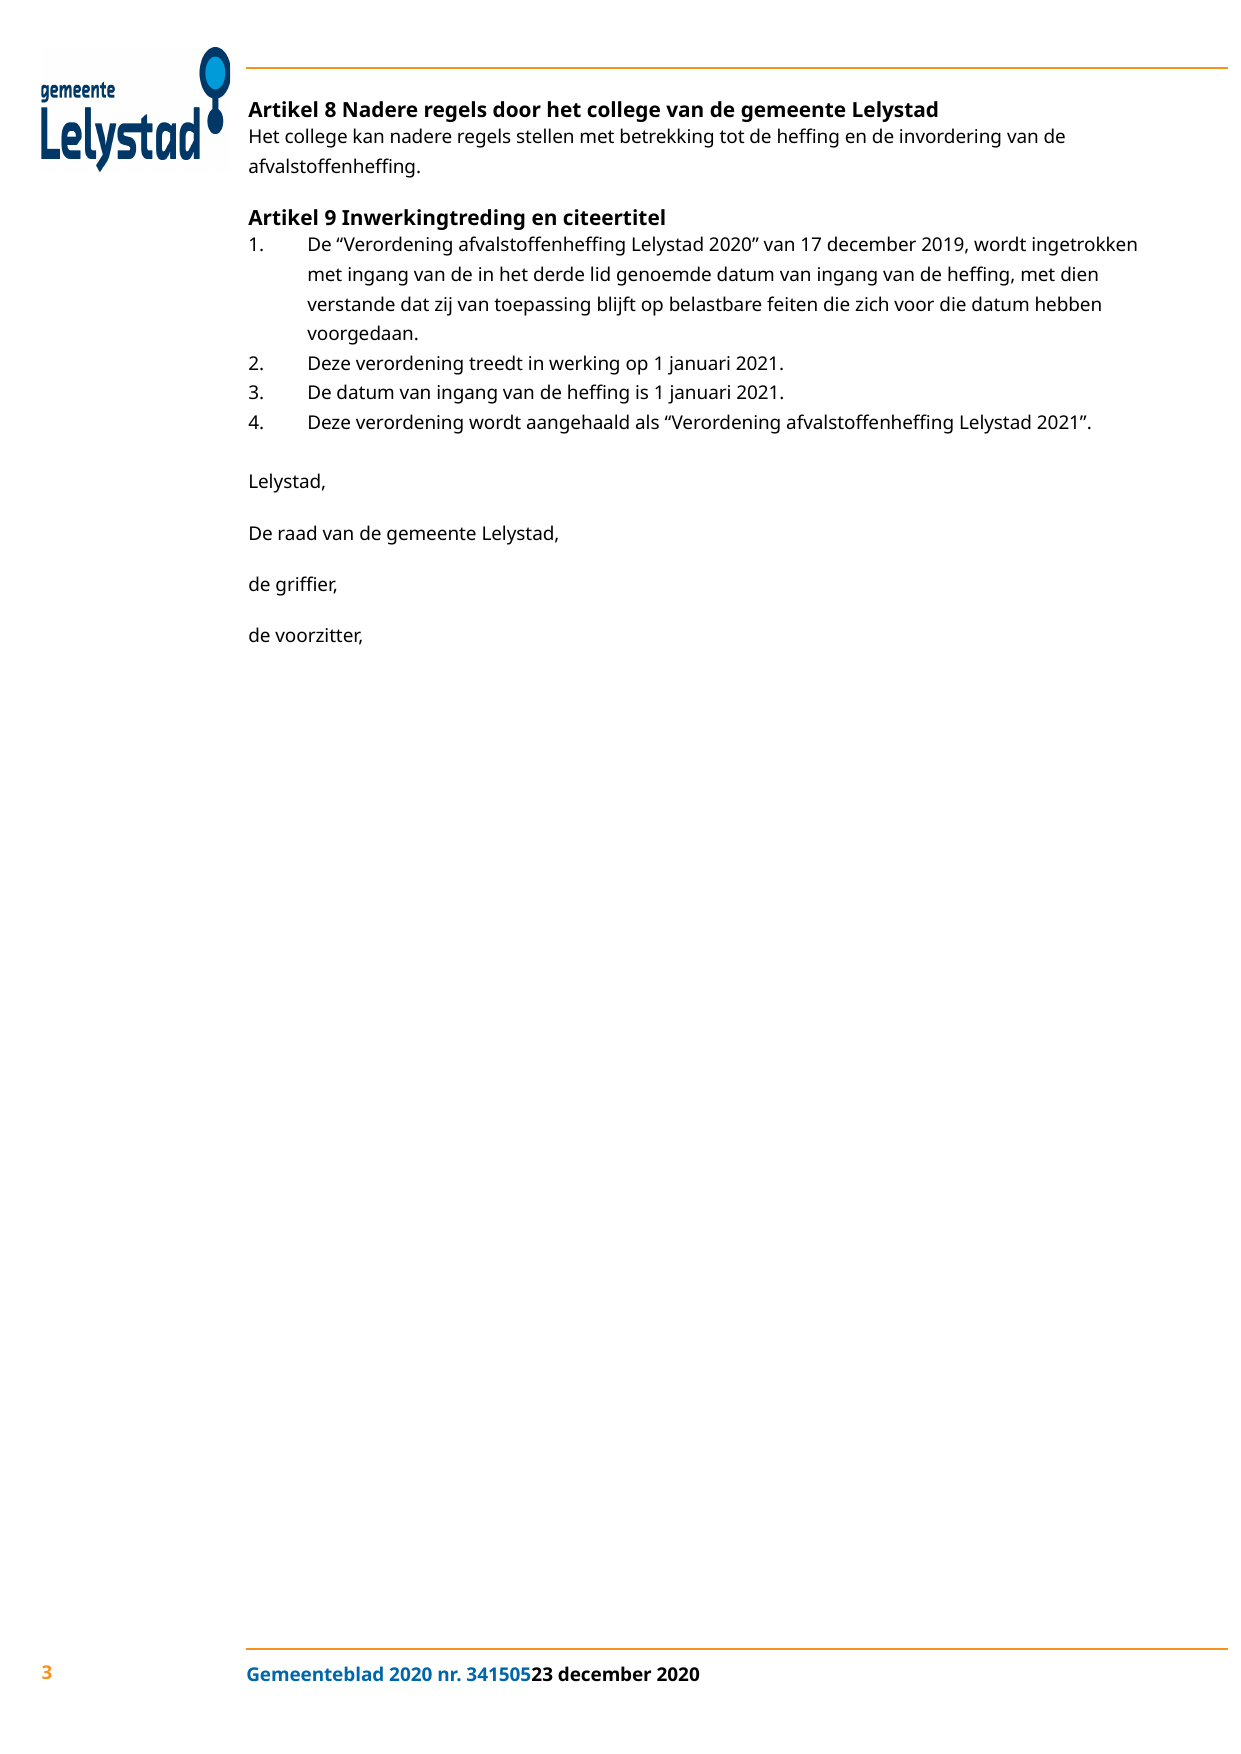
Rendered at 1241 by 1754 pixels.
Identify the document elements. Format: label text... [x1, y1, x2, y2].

list Deze verordening wordt aangehaald als “Verordening afvalstoffenheffing Lelystad 2021”. [248, 409, 1152, 435]
list Deze verordening treedt in werking op 1 januari 2021. [248, 350, 1152, 376]
text de griffier, [248, 571, 1152, 597]
text Artikel 9 Inwerkingtreding en citeertitel [248, 203, 1152, 232]
text Het college kan nadere regels stellen met betrekking tot de heffing en de invordering van de afvalstoffenheffing. [248, 123, 1152, 178]
text Lelystad, [248, 468, 1152, 494]
list De datum van ingang van de heffing is 1 januari 2021. [248, 379, 1152, 405]
text de voorzitter, [248, 623, 1152, 648]
text Artikel 8 Nadere regels door het college van de gemeente Lelystad [248, 95, 1152, 123]
text De raad van de gemeente Lelystad, [248, 520, 1152, 546]
picture [41, 47, 231, 172]
list De “Verordening afvalstoffenheffing Lelystad 2020” van 17 december 2019, wordt ingetrokken met ingang van de in het derde lid genoemde datum van ingang van de heffing, met dien verstande dat zij van toepassing blijft op belastbare feiten die zich voor die datum hebben voorgedaan. [248, 232, 1152, 346]
